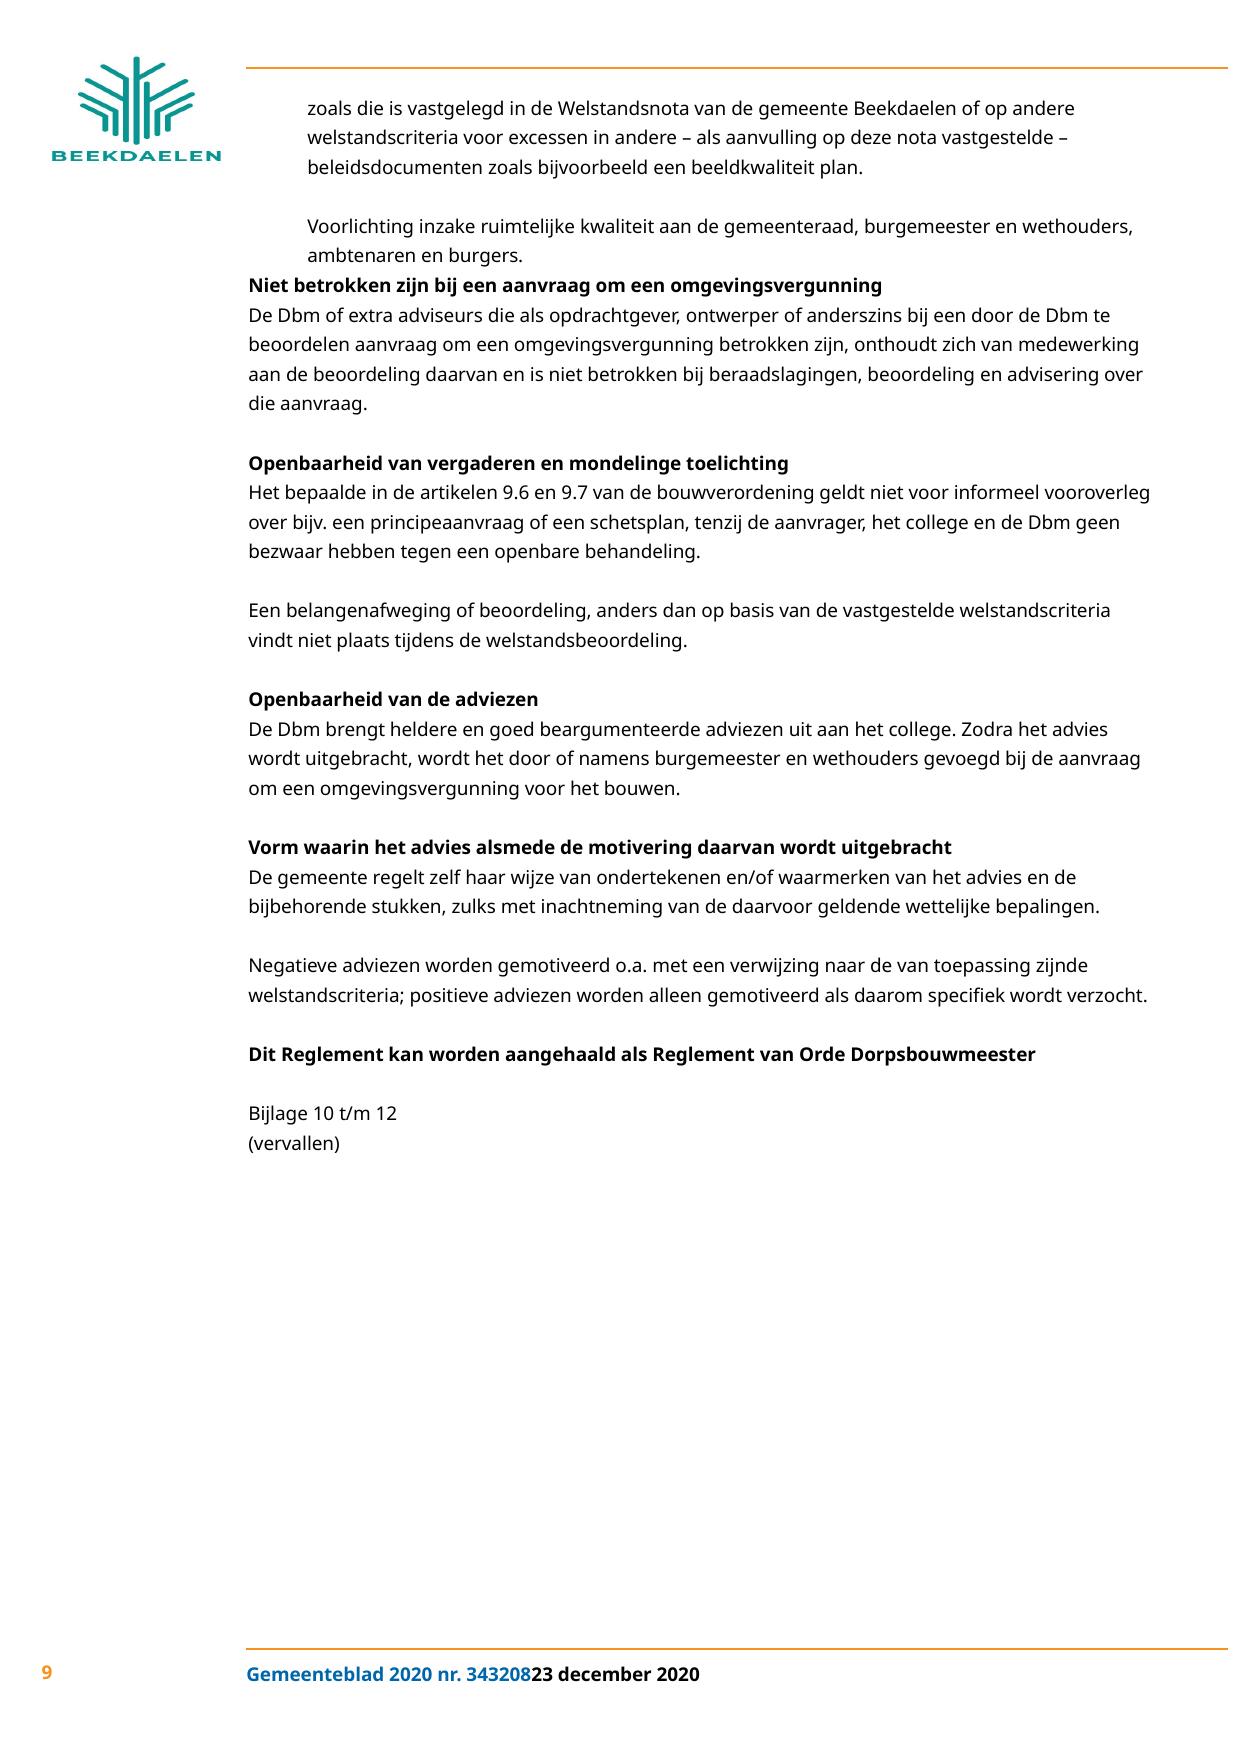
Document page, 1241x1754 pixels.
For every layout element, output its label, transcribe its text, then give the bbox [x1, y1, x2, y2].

text Een belangenafweging of beoordeling, anders dan op basis van de vastgestelde welstandscriteria vindt niet plaats tijdens de welstandsbeoordeling. [248, 598, 1152, 653]
text (vervallen) [248, 1130, 1152, 1156]
list Voorlichting inzake ruimtelijke kwaliteit aan de gemeenteraad, burgemeester en wethouders, ambtenaren en burgers. [248, 213, 1152, 268]
text Negatieve adviezen worden gemotiveerd o.a. met een verwijzing naar de van toepassing zijnde welstandscriteria; positieve adviezen worden alleen gemotiveerd als daarom specifiek wordt verzocht. [248, 953, 1152, 1008]
text Niet betrokken zijn bij een aanvraag om een omgevingsvergunning [248, 272, 1152, 298]
list zoals die is vastgelegd in de Welstandsnota van de gemeente Beekdaelen of op andere welstandscriteria voor excessen in andere – als aanvulling op deze nota vastgestelde – beleidsdocumenten zoals bijvoorbeeld een beeldkwaliteit plan. [248, 95, 1152, 180]
text De Dbm of extra adviseurs die als opdrachtgever, ontwerper of anderszins bij een door de Dbm te beoordelen aanvraag om een omgevingsvergunning betrokken zijn, onthoudt zich van medewerking aan de beoordeling daarvan en is niet betrokken bij beraadslagingen, beoordeling en advisering over die aanvraag. [248, 302, 1152, 416]
picture [41, 47, 231, 172]
text Dit Reglement kan worden aangehaald als Reglement van Orde Dorpsbouwmeester [248, 1041, 1152, 1067]
text Openbaarheid van vergaderen en mondelinge toelichting [248, 450, 1152, 476]
text Openbaarheid van de adviezen [248, 686, 1152, 712]
text De gemeente regelt zelf haar wijze van ondertekenen en/of waarmerken van het advies en de bijbehorende stukken, zulks met inachtneming van de daarvoor geldende wettelijke bepalingen. [248, 864, 1152, 919]
text De Dbm brengt heldere en goed beargumenteerde adviezen uit aan het college. Zodra het advies wordt uitgebracht, wordt het door of namens burgemeester en wethouders gevoegd bij de aanvraag om een omgevingsvergunning voor het bouwen. [248, 716, 1152, 801]
text Het bepaalde in de artikelen 9.6 en 9.7 van de bouwverordening geldt niet voor informeel vooroverleg over bijv. een principeaanvraag of een schetsplan, tenzij de aanvrager, het college en de Dbm geen bezwaar hebben tegen een openbare behandeling. [248, 479, 1152, 564]
text Vorm waarin het advies alsmede de motivering daarvan wordt uitgebracht [248, 834, 1152, 860]
text Bijlage 10 t/m 12 [248, 1101, 1152, 1126]
